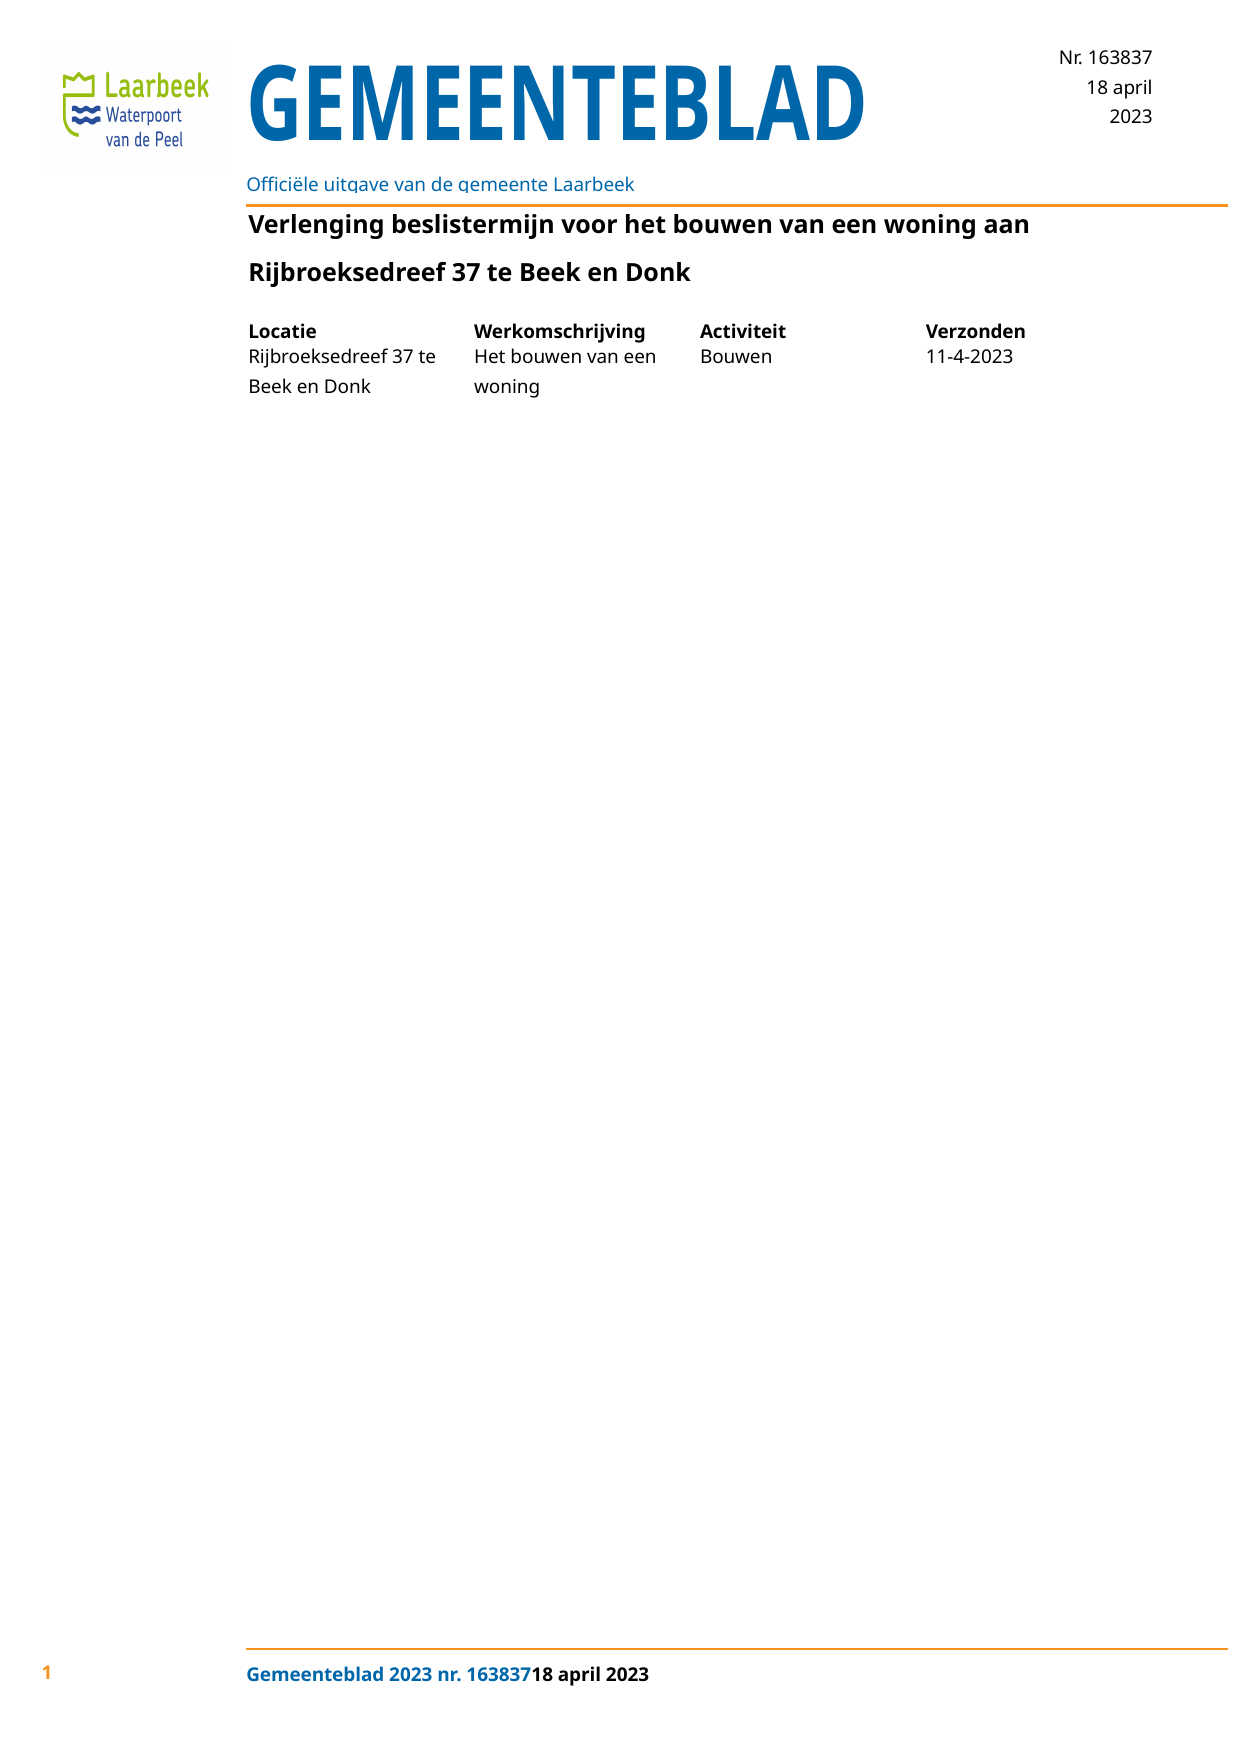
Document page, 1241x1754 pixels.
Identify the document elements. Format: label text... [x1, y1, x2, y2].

table_cell 11-4-2023 [926, 344, 1152, 399]
table_header Werkomschrijving [474, 318, 700, 344]
text Verlenging beslistermijn voor het bouwen van een woning aan Rijbroeksedreef 37 te Beek en Donk [248, 207, 1152, 288]
table_cell Rijbroeksedreef 37 te Beek en Donk [248, 344, 474, 399]
table_cell Het bouwen van een woning [474, 344, 700, 399]
table_header Activiteit [700, 318, 926, 344]
picture [41, 47, 231, 172]
table_cell Bouwen [700, 344, 926, 399]
table_header Locatie [248, 318, 474, 344]
table_header Verzonden [926, 318, 1152, 344]
